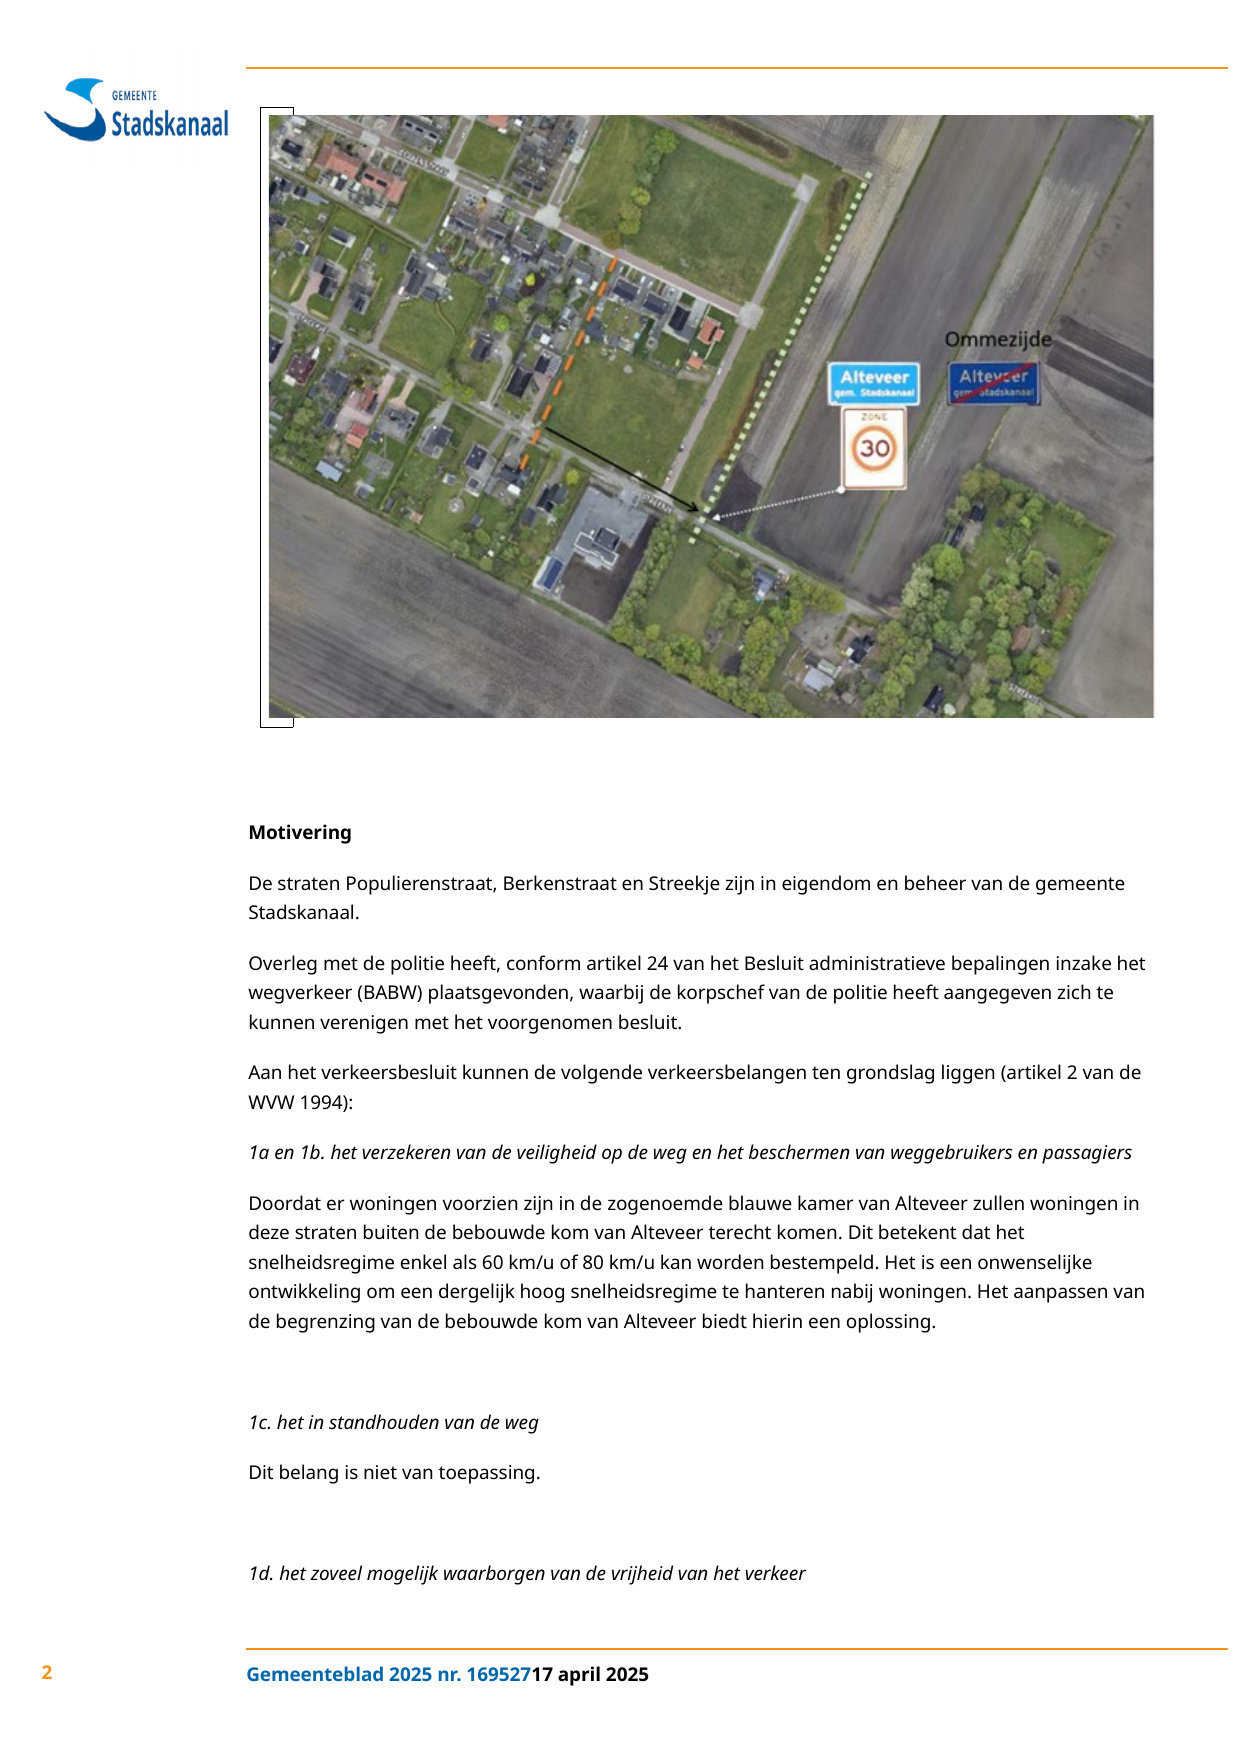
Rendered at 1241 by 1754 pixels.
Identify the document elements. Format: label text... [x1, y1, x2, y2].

text Dit belang is niet van toepassing. [248, 1459, 1152, 1485]
picture [41, 47, 231, 172]
text Overleg met de politie heeft, conform artikel 24 van het Besluit administratieve bepalingen inzake het wegverkeer (BABW) plaatsgevonden, waarbij de korpschef van de politie heeft aangegeven zich te kunnen verenigen met het voorgenomen besluit. [248, 950, 1152, 1035]
text De straten Populierenstraat, Berkenstraat en Streekje zijn in eigendom en beheer van de gemeente Stadskanaal. [248, 870, 1152, 925]
text Doordat er woningen voorzien zijn in de zogenoemde blauwe kamer van Alteveer zullen woningen in deze straten buiten de bebouwde kom van Alteveer terecht komen. Dit betekent dat het snelheidsregime enkel als 60 km/u of 80 km/u kan worden bestempeld. Het is een onwenselijke ontwikkeling om een dergelijk hoog snelheidsregime te hanteren nabij woningen. Het aanpassen van de begrenzing van de bebouwde kom van Alteveer biedt hierin een oplossing. [248, 1190, 1152, 1334]
text 1a en 1b. het verzekeren van de veiligheid op de weg en het beschermen van weggebruikers en passagiers [248, 1139, 1152, 1165]
text 1c. het in standhouden van de weg [248, 1409, 1152, 1435]
text Motivering [248, 819, 1152, 845]
picture [268, 115, 1155, 718]
text Aan het verkeersbesluit kunnen de volgende verkeersbelangen ten grondslag liggen (artikel 2 van de WVW 1994): [248, 1059, 1152, 1115]
text 1d. het zoveel mogelijk waarborgen van de vrijheid van het verkeer [248, 1560, 1152, 1586]
